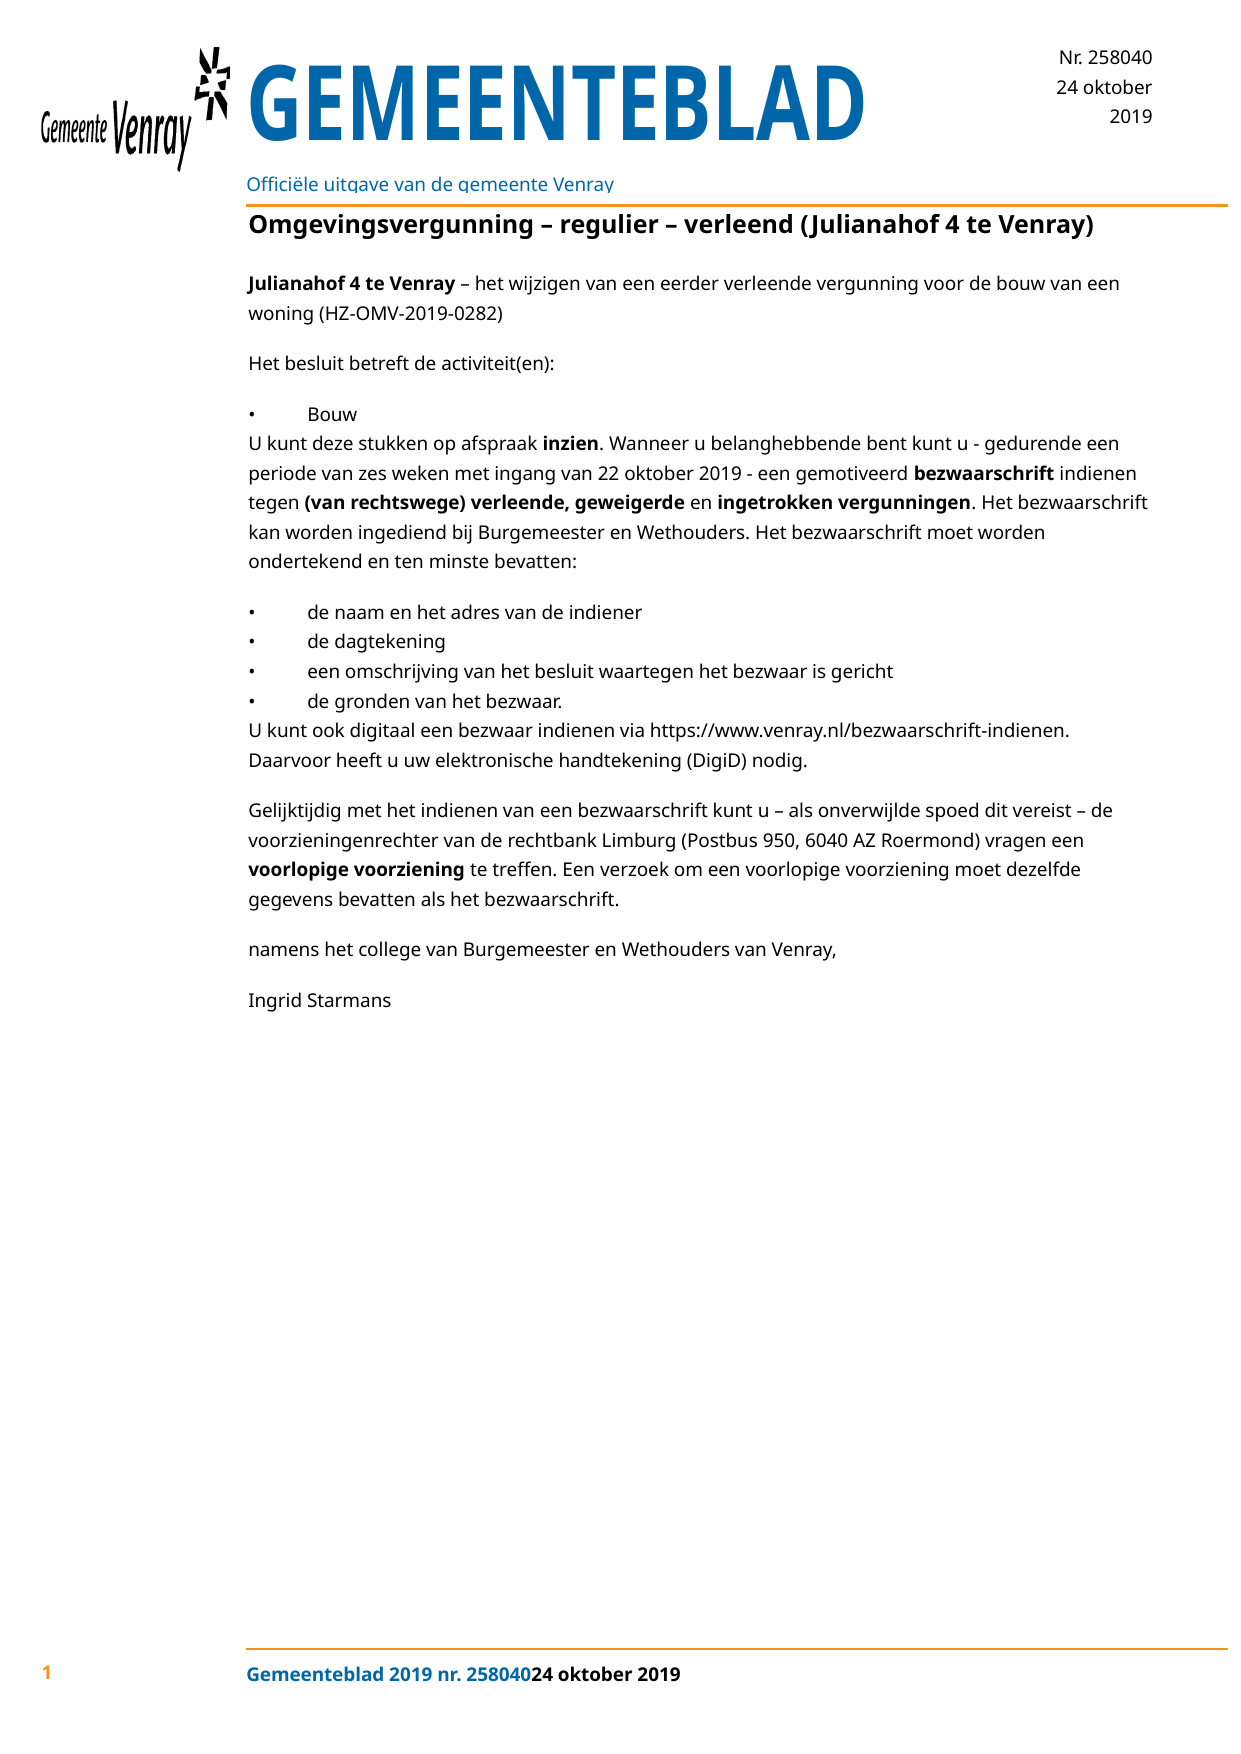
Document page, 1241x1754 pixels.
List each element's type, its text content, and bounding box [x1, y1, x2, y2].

text U kunt ook digitaal een bezwaar indienen via https://www.venray.nl/bezwaarschrift-indienen. Daarvoor heeft u uw elektronische handtekening (DigiD) nodig. [248, 717, 1152, 773]
list de dagtekening [248, 629, 1152, 654]
text namens het college van Burgemeester en Wethouders van Venray, [248, 937, 1152, 962]
text Ingrid Starmans [248, 987, 1152, 1013]
text U kunt deze stukken op afspraak inzien. Wanneer u belanghebbende bent kunt u - gedurende een periode van zes weken met ingang van 22 oktober 2019 - een gemotiveerd bezwaarschrift indienen tegen (van rechtswege) verleende, geweigerde en ingetrokken vergunningen. Het bezwaarschrift kan worden ingediend bij Burgemeester en Wethouders. Het bezwaarschrift moet worden ondertekend en ten minste bevatten: [248, 430, 1152, 574]
picture [41, 47, 231, 172]
list de gronden van het bezwaar. [248, 688, 1152, 713]
text Julianahof 4 te Venray – het wijzigen van een eerder verleende vergunning voor de bouw van een woning (HZ-OMV-2019-0282) [248, 270, 1152, 326]
list de naam en het adres van de indiener [248, 599, 1152, 625]
text Gelijktijdig met het indienen van een bezwaarschrift kunt u – als onverwijlde spoed dit vereist – de voorzieningenrechter van de rechtbank Limburg (Postbus 950, 6040 AZ Roermond) vragen een voorlopige voorziening te treffen. Een verzoek om een voorlopige voorziening moet dezelfde gegevens bevatten als het bezwaarschrift. [248, 797, 1152, 912]
list Bouw [248, 401, 1152, 426]
list een omschrijving van het besluit waartegen het bezwaar is gericht [248, 658, 1152, 684]
text Omgevingsvergunning – regulier – verleend (Julianahof 4 te Venray) [248, 207, 1152, 241]
text Het besluit betreft de activiteit(en): [248, 350, 1152, 376]
